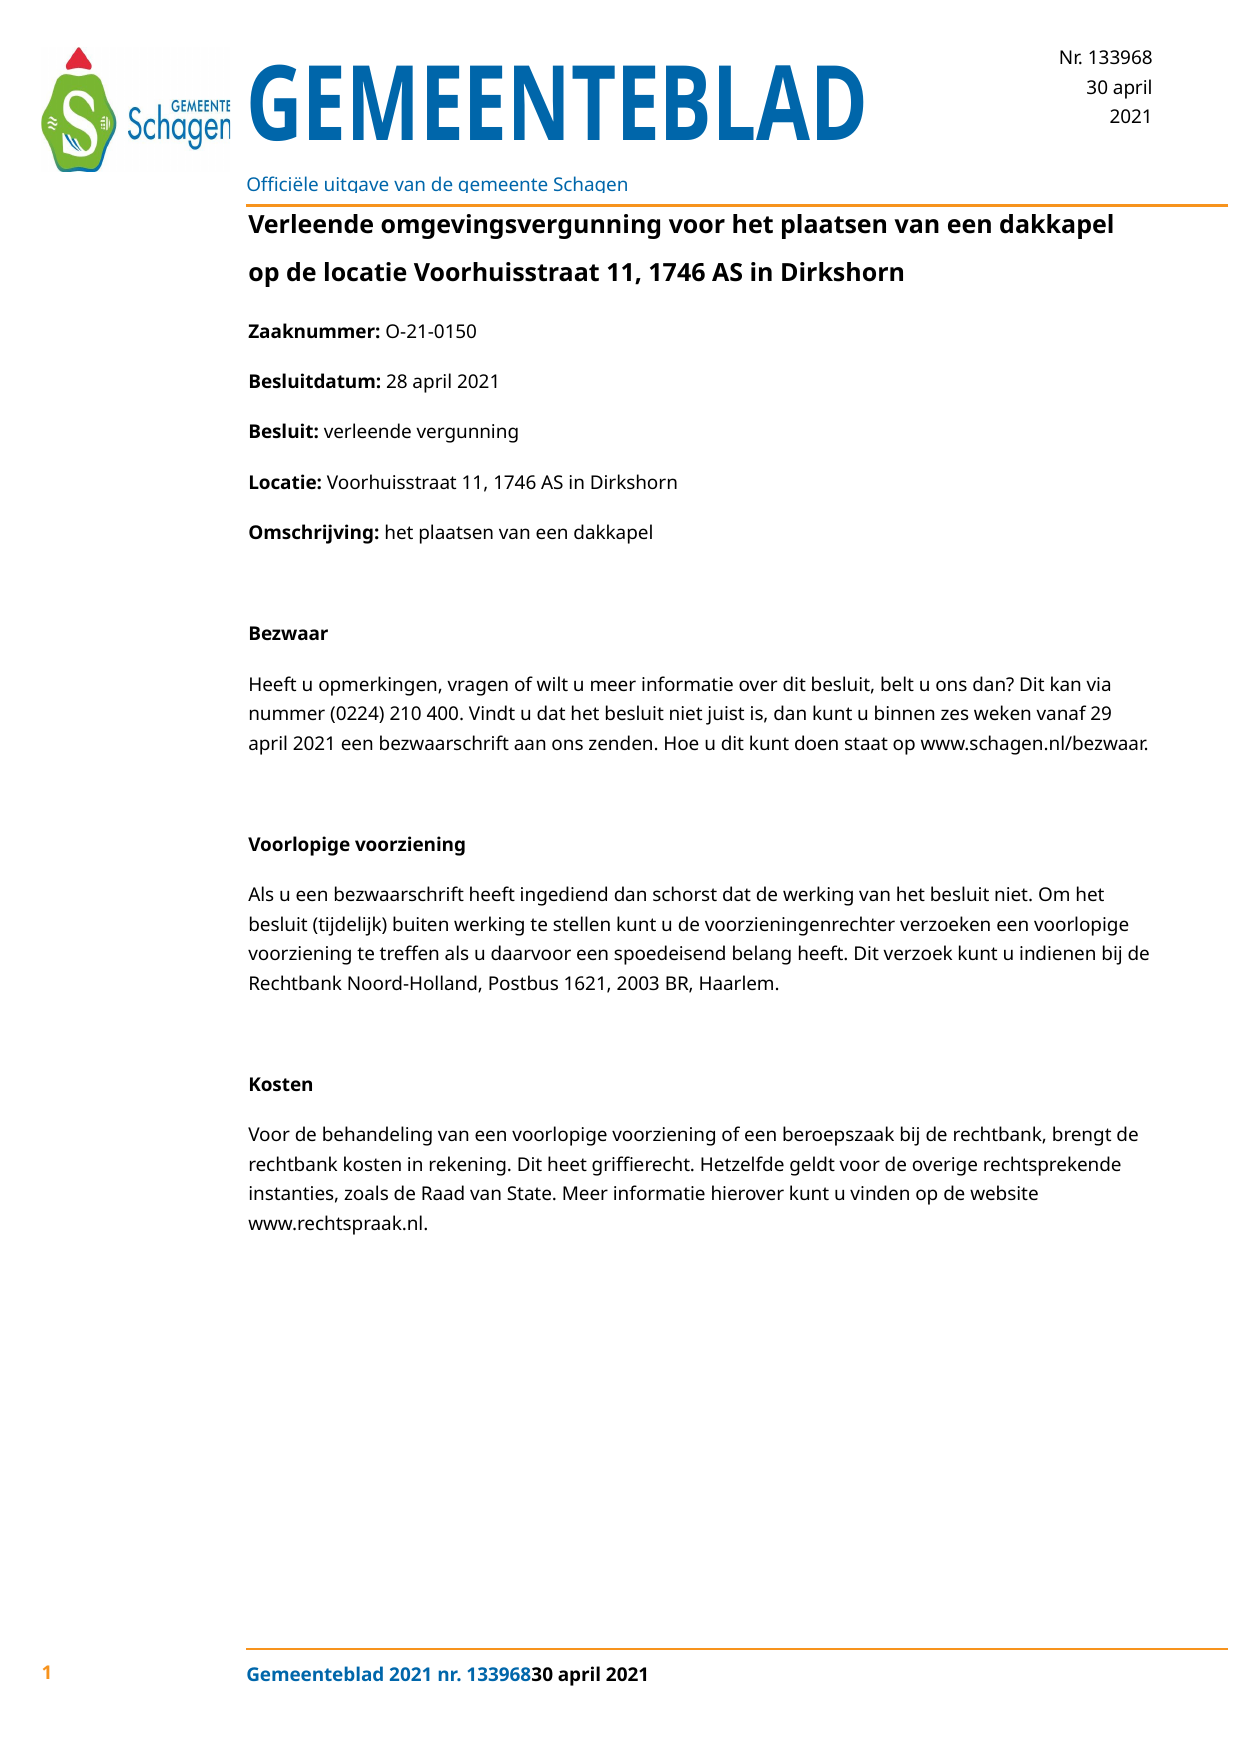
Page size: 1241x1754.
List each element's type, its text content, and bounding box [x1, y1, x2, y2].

text Als u een bezwaarschrift heeft ingediend dan schorst dat de werking van het besluit niet. Om het besluit (tijdelijk) buiten werking te stellen kunt u de voorzieningenrechter verzoeken een voorlopige voorziening te treffen als u daarvoor een spoedeisend belang heeft. Dit verzoek kunt u indienen bij de Rechtbank Noord-Holland, Postbus 1621, 2003 BR, Haarlem. [248, 881, 1152, 996]
text Voor de behandeling van een voorlopige voorziening of een beroepszaak bij de rechtbank, brengt de rechtbank kosten in rekening. Dit heet griffierecht. Hetzelfde geldt voor de overige rechtsprekende instanties, zoals de Raad van State. Meer informatie hierover kunt u vinden op de website www.rechtspraak.nl. [248, 1121, 1152, 1236]
picture [41, 47, 231, 172]
text Voorlopige voorziening [248, 831, 1152, 857]
text Zaaknummer: O-21-0150 [248, 318, 1152, 344]
text Omschrijving: het plaatsen van een dakkapel [248, 519, 1152, 545]
text Besluit: verleende vergunning [248, 419, 1152, 444]
text Locatie: Voorhuisstraat 11, 1746 AS in Dirkshorn [248, 469, 1152, 495]
text Kosten [248, 1071, 1152, 1097]
text Bezwaar [248, 620, 1152, 646]
text Verleende omgevingsvergunning voor het plaatsen van een dakkapel op de locatie Voorhuisstraat 11, 1746 AS in Dirkshorn [248, 207, 1152, 288]
text Besluitdatum: 28 april 2021 [248, 368, 1152, 394]
text Heeft u opmerkingen, vragen of wilt u meer informatie over dit besluit, belt u ons dan? Dit kan via nummer (0224) 210 400. Vindt u dat het besluit niet juist is, dan kunt u binnen zes weken vanaf 29 april 2021 een bezwaarschrift aan ons zenden. Hoe u dit kunt doen staat op www.schagen.nl/bezwaar. [248, 671, 1152, 756]
